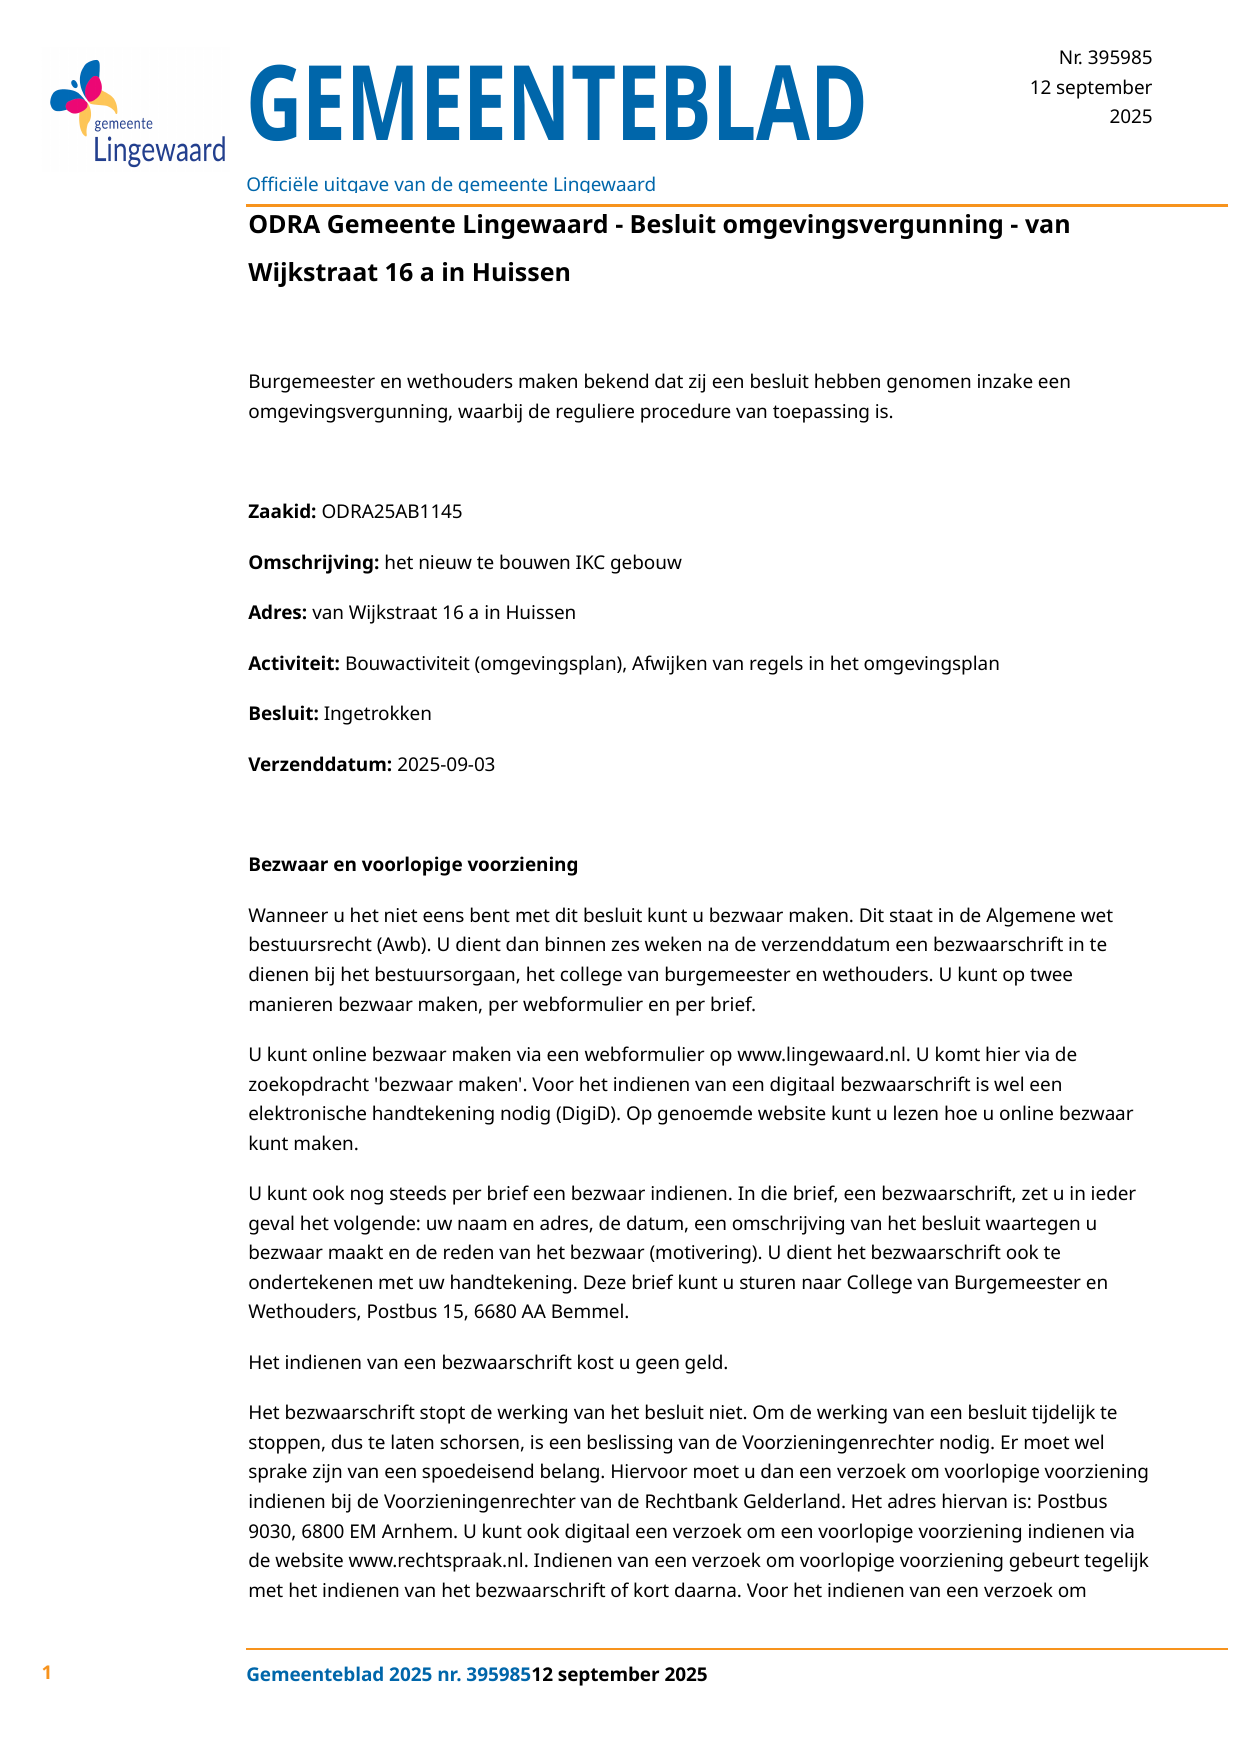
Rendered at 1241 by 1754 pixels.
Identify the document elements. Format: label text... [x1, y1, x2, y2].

text Omschrijving: het nieuw te bouwen IKC gebouw [248, 549, 1152, 575]
text Besluit: Ingetrokken [248, 700, 1152, 726]
picture [41, 47, 231, 172]
text Bezwaar en voorlopige voorziening [248, 852, 1152, 877]
text Verzenddatum: 2025-09-03 [248, 751, 1152, 777]
text Adres: van Wijkstraat 16 a in Huissen [248, 599, 1152, 625]
text Wanneer u het niet eens bent met dit besluit kunt u bezwaar maken. Dit staat in de Algemene wet bestuursrecht (Awb). U dient dan binnen zes weken na de verzenddatum een bezwaarschrift in te dienen bij het bestuursorgaan, het college van burgemeester en wethouders. U kunt op twee manieren bezwaar maken, per webformulier en per brief. [248, 902, 1152, 1017]
text Het bezwaarschrift stopt de werking van het besluit niet. Om de werking van een besluit tijdelijk te stoppen, dus te laten schorsen, is een beslissing van de Voorzieningenrechter nodig. Er moet wel sprake zijn van een spoedeisend belang. Hiervoor moet u dan een verzoek om voorlopige voorziening indienen bij de Voorzieningenrechter van de Rechtbank Gelderland. Het adres hiervan is: Postbus 9030, 6800 EM Arnhem. U kunt ook digitaal een verzoek om een voorlopige voorziening indienen via de website www.rechtspraak.nl. Indienen van een verzoek om voorlopige voorziening gebeurt tegelijk met het indienen van het bezwaarschrift of kort daarna. Voor het indienen van een verzoek om [248, 1399, 1152, 1603]
text Zaakid: ODRA25AB1145 [248, 499, 1152, 524]
text Burgemeester en wethouders maken bekend dat zij een besluit hebben genomen inzake een omgevingsvergunning, waarbij de reguliere procedure van toepassing is. [248, 368, 1152, 424]
text Het indienen van een bezwaarschrift kost u geen geld. [248, 1349, 1152, 1375]
text U kunt ook nog steeds per brief een bezwaar indienen. In die brief, een bezwaarschrift, zet u in ieder geval het volgende: uw naam en adres, de datum, een omschrijving van het besluit waartegen u bezwaar maakt en de reden van het bezwaar (motivering). U dient het bezwaarschrift ook te ondertekenen met uw handtekening. Deze brief kunt u sturen naar College van Burgemeester en Wethouders, Postbus 15, 6680 AA Bemmel. [248, 1180, 1152, 1324]
text U kunt online bezwaar maken via een webformulier op www.lingewaard.nl. U komt hier via de zoekopdracht 'bezwaar maken'. Voor het indienen van een digitaal bezwaarschrift is wel een elektronische handtekening nodig (DigiD). Op genoemde website kunt u lezen hoe u online bezwaar kunt maken. [248, 1041, 1152, 1156]
text ODRA Gemeente Lingewaard - Besluit omgevingsvergunning - van Wijkstraat 16 a in Huissen [248, 207, 1152, 288]
text Activiteit: Bouwactiviteit (omgevingsplan), Afwijken van regels in het omgevingsplan [248, 650, 1152, 676]
